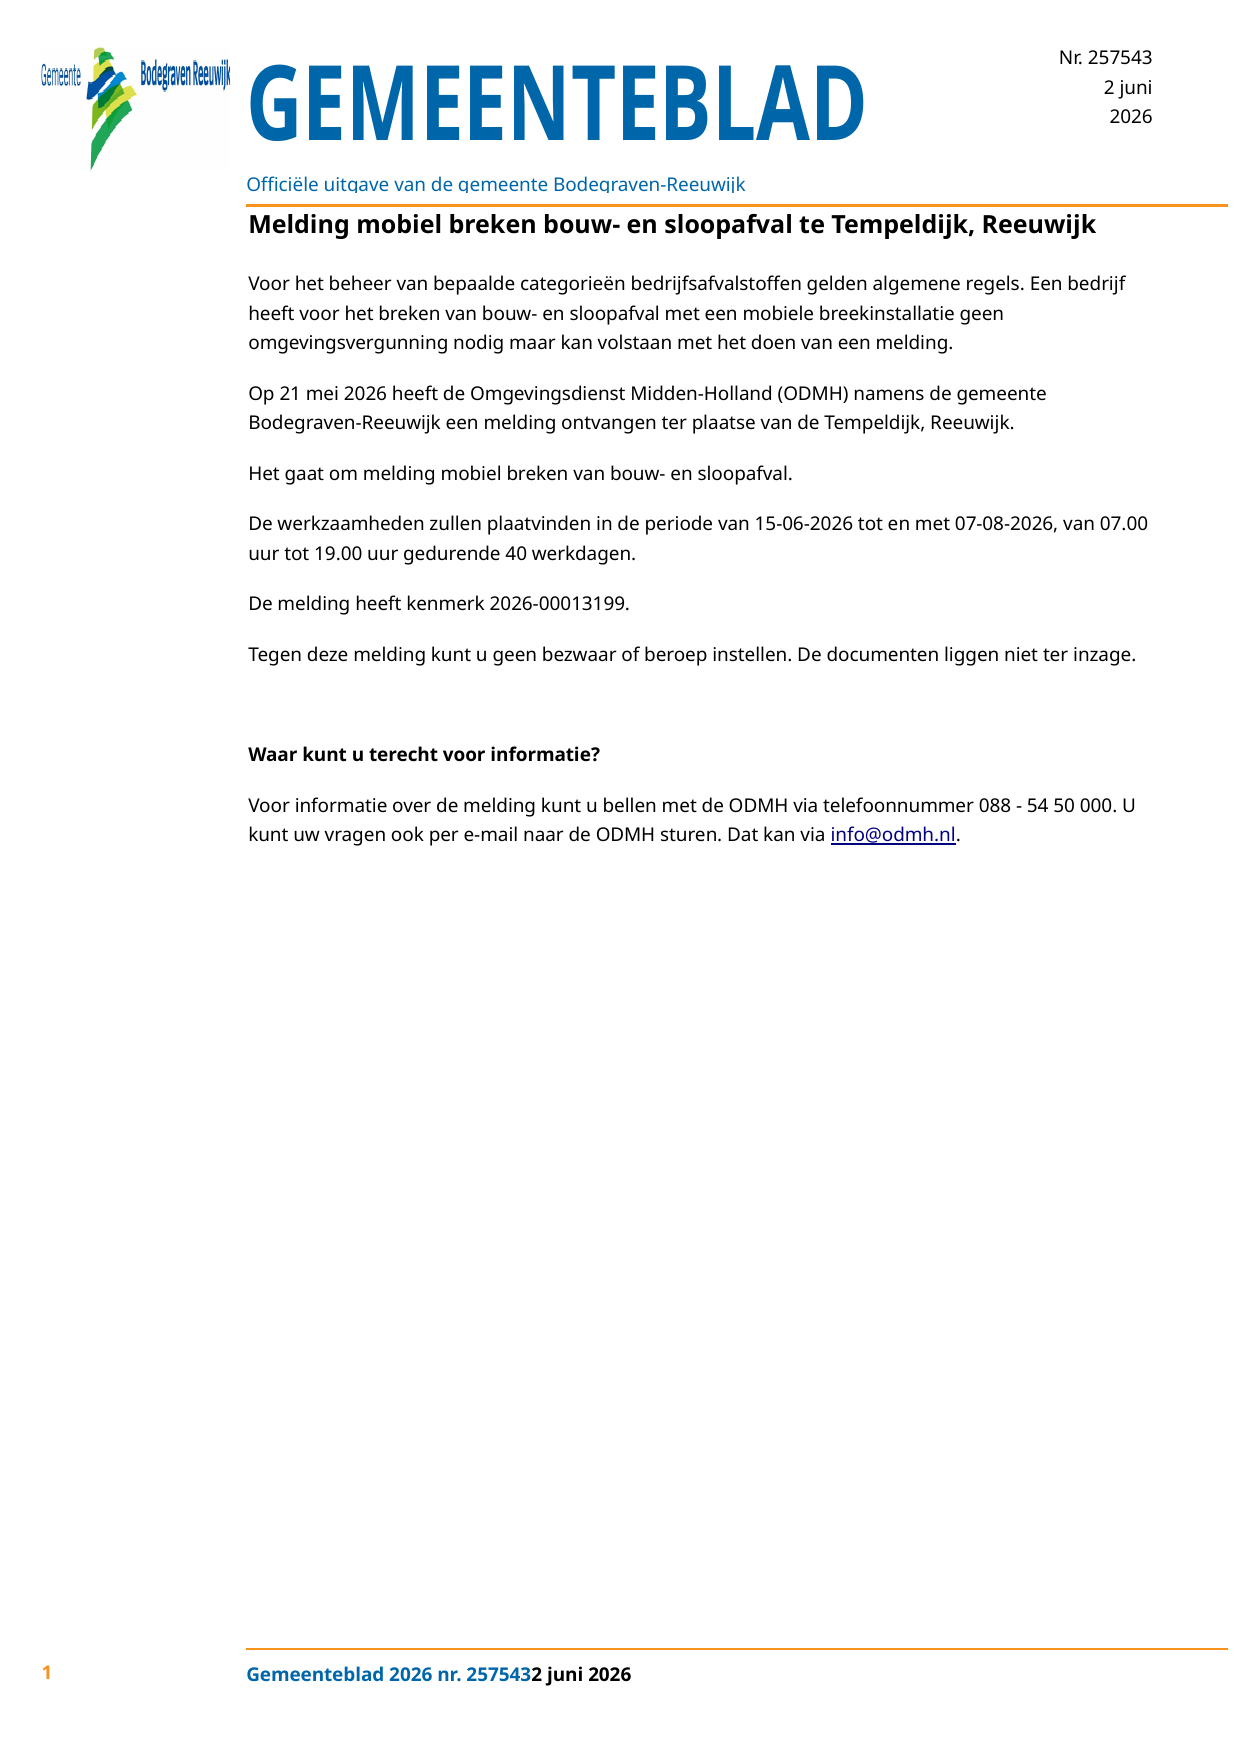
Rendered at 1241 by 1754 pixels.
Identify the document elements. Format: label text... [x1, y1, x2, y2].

text Tegen deze melding kunt u geen bezwaar of beroep instellen. De documenten liggen niet ter inzage. [248, 641, 1152, 666]
text Voor het beheer van bepaalde categorieën bedrijfsafvalstoffen gelden algemene regels. Een bedrijf heeft voor het breken van bouw- en sloopafval met een mobiele breekinstallatie geen omgevingsvergunning nodig maar kan volstaan met het doen van een melding. [248, 270, 1152, 355]
text Het gaat om melding mobiel breken van bouw- en sloopafval. [248, 460, 1152, 486]
text De melding heeft kenmerk 2026-00013199. [248, 590, 1152, 616]
text Melding mobiel breken bouw- en sloopafval te Tempeldijk, Reeuwijk [248, 207, 1152, 241]
text Waar kunt u terecht voor informatie? [248, 742, 1152, 767]
text Op 21 mei 2026 heeft de Omgevingsdienst Midden-Holland (ODMH) namens de gemeente Bodegraven-Reeuwijk een melding ontvangen ter plaatse van de Tempeldijk, Reeuwijk. [248, 380, 1152, 435]
text Voor informatie over de melding kunt u bellen met de ODMH via telefoonnummer 088 - 54 50 000. U kunt uw vragen ook per e-mail naar de ODMH sturen. Dat kan via info@odmh.nl. [248, 792, 1152, 847]
picture [41, 47, 231, 172]
text De werkzaamheden zullen plaatvinden in de periode van 15-06-2026 tot en met 07-08-2026, van 07.00 uur tot 19.00 uur gedurende 40 werkdagen. [248, 510, 1152, 566]
